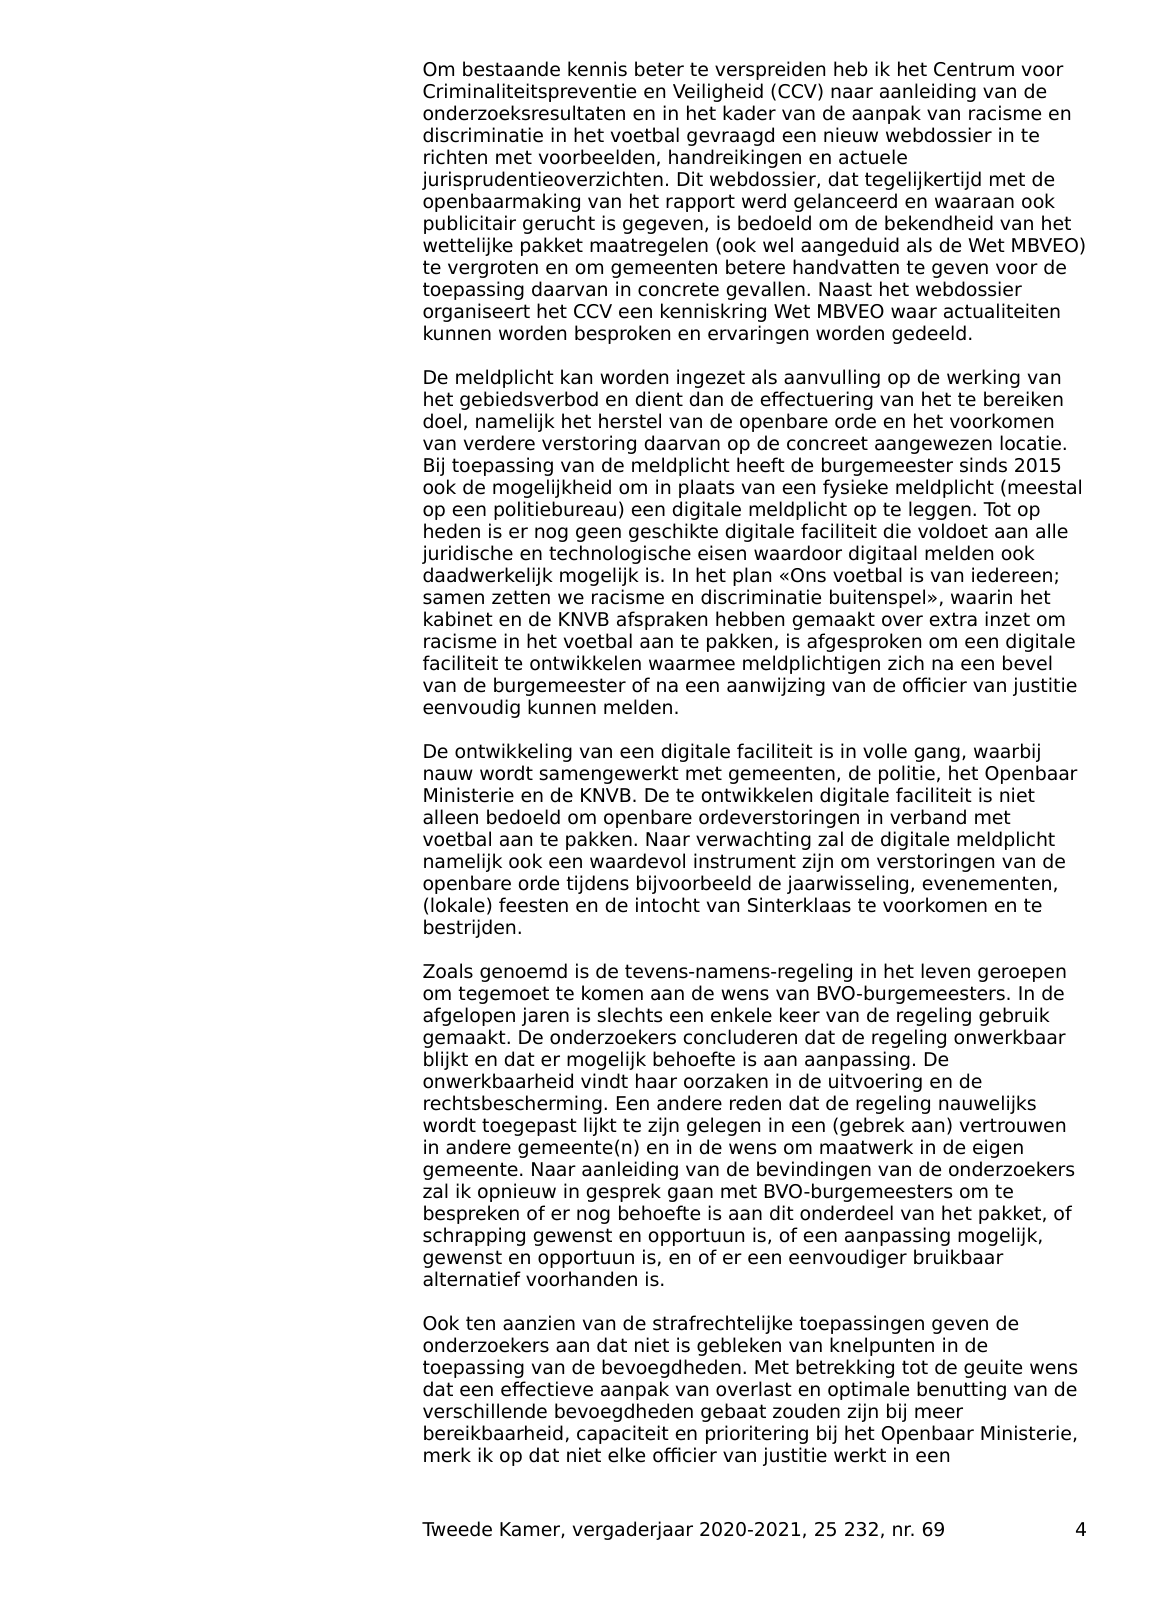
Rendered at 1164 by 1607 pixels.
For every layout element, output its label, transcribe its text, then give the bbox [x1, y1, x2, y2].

text De ontwikkeling van een digitale faciliteit is in volle gang, waarbij nauw wordt samengewerkt met gemeenten, de politie, het Openbaar Ministerie en de KNVB. De te ontwikkelen digitale faciliteit is niet alleen bedoeld om openbare ordeverstoringen in verband met voetbal aan te pakken. Naar verwachting zal de digitale meldplicht namelijk ook een waardevol instrument zijn om verstoringen van de openbare orde tijdens bijvoorbeeld de jaarwisseling, evenementen, (lokale) feesten en de intocht van Sinterklaas te voorkomen en te bestrijden. [422, 741, 1087, 939]
text Ook ten aanzien van de strafrechtelijke toepassingen geven de onderzoekers aan dat niet is gebleken van knelpunten in de toepassing van de bevoegdheden. Met betrekking tot de geuite wens dat een effectieve aanpak van overlast en optimale benutting van de verschillende bevoegdheden gebaat zouden zijn bij meer bereikbaarheid, capaciteit en prioritering bij het Openbaar Ministerie, merk ik op dat niet elke officier van justitie werkt in een [422, 1313, 1087, 1467]
text Zoals genoemd is de tevens-namens-regeling in het leven geroepen om tegemoet te komen aan de wens van BVO-burgemeesters. In de afgelopen jaren is slechts een enkele keer van de regeling gebruik gemaakt. De onderzoekers concluderen dat de regeling onwerkbaar blijkt en dat er mogelijk behoefte is aan aanpassing. De onwerkbaarheid vindt haar oorzaken in de uitvoering en de rechtsbescherming. Een andere reden dat de regeling nauwelijks wordt toegepast lijkt te zijn gelegen in een (gebrek aan) vertrouwen in andere gemeente(n) en in de wens om maatwerk in de eigen gemeente. Naar aanleiding van de bevindingen van de onderzoekers zal ik opnieuw in gesprek gaan met BVO-burgemeesters om te bespreken of er nog behoefte is aan dit onderdeel van het pakket, of schrapping gewenst en opportuun is, of een aanpassing mogelijk, gewenst en opportuun is, en of er een eenvoudiger bruikbaar alternatief voorhanden is. [422, 961, 1087, 1291]
text De meldplicht kan worden ingezet als aanvulling op de werking van het gebiedsverbod en dient dan de effectuering van het te bereiken doel, namelijk het herstel van de openbare orde en het voorkomen van verdere verstoring daarvan op de concreet aangewezen locatie. Bij toepassing van de meldplicht heeft de burgemeester sinds 2015 ook de mogelijkheid om in plaats van een fysieke meldplicht (meestal op een politiebureau) een digitale meldplicht op te leggen. Tot op heden is er nog geen geschikte digitale faciliteit die voldoet aan alle juridische en technologische eisen waardoor digitaal melden ook daadwerkelijk mogelijk is. In het plan «Ons voetbal is van iedereen; samen zetten we racisme en discriminatie buitenspel», waarin het kabinet en de KNVB afspraken hebben gemaakt over extra inzet om racisme in het voetbal aan te pakken, is afgesproken om een digitale faciliteit te ontwikkelen waarmee meldplichtigen zich na een bevel van de burgemeester of na een aanwijzing van de officier van justitie eenvoudig kunnen melden. [422, 367, 1087, 719]
text Om bestaande kennis beter te verspreiden heb ik het Centrum voor Criminaliteitspreventie en Veiligheid (CCV) naar aanleiding van de onderzoeksresultaten en in het kader van de aanpak van racisme en discriminatie in het voetbal gevraagd een nieuw webdossier in te richten met voorbeelden, handreikingen en actuele jurisprudentieoverzichten. Dit webdossier, dat tegelijkertijd met de openbaarmaking van het rapport werd gelanceerd en waaraan ook publicitair gerucht is gegeven, is bedoeld om de bekendheid van het wettelijke pakket maatregelen (ook wel aangeduid als de Wet MBVEO) te vergroten en om gemeenten betere handvatten te geven voor de toepassing daarvan in concrete gevallen. Naast het webdossier organiseert het CCV een kenniskring Wet MBVEO waar actualiteiten kunnen worden besproken en ervaringen worden gedeeld. [422, 59, 1087, 345]
